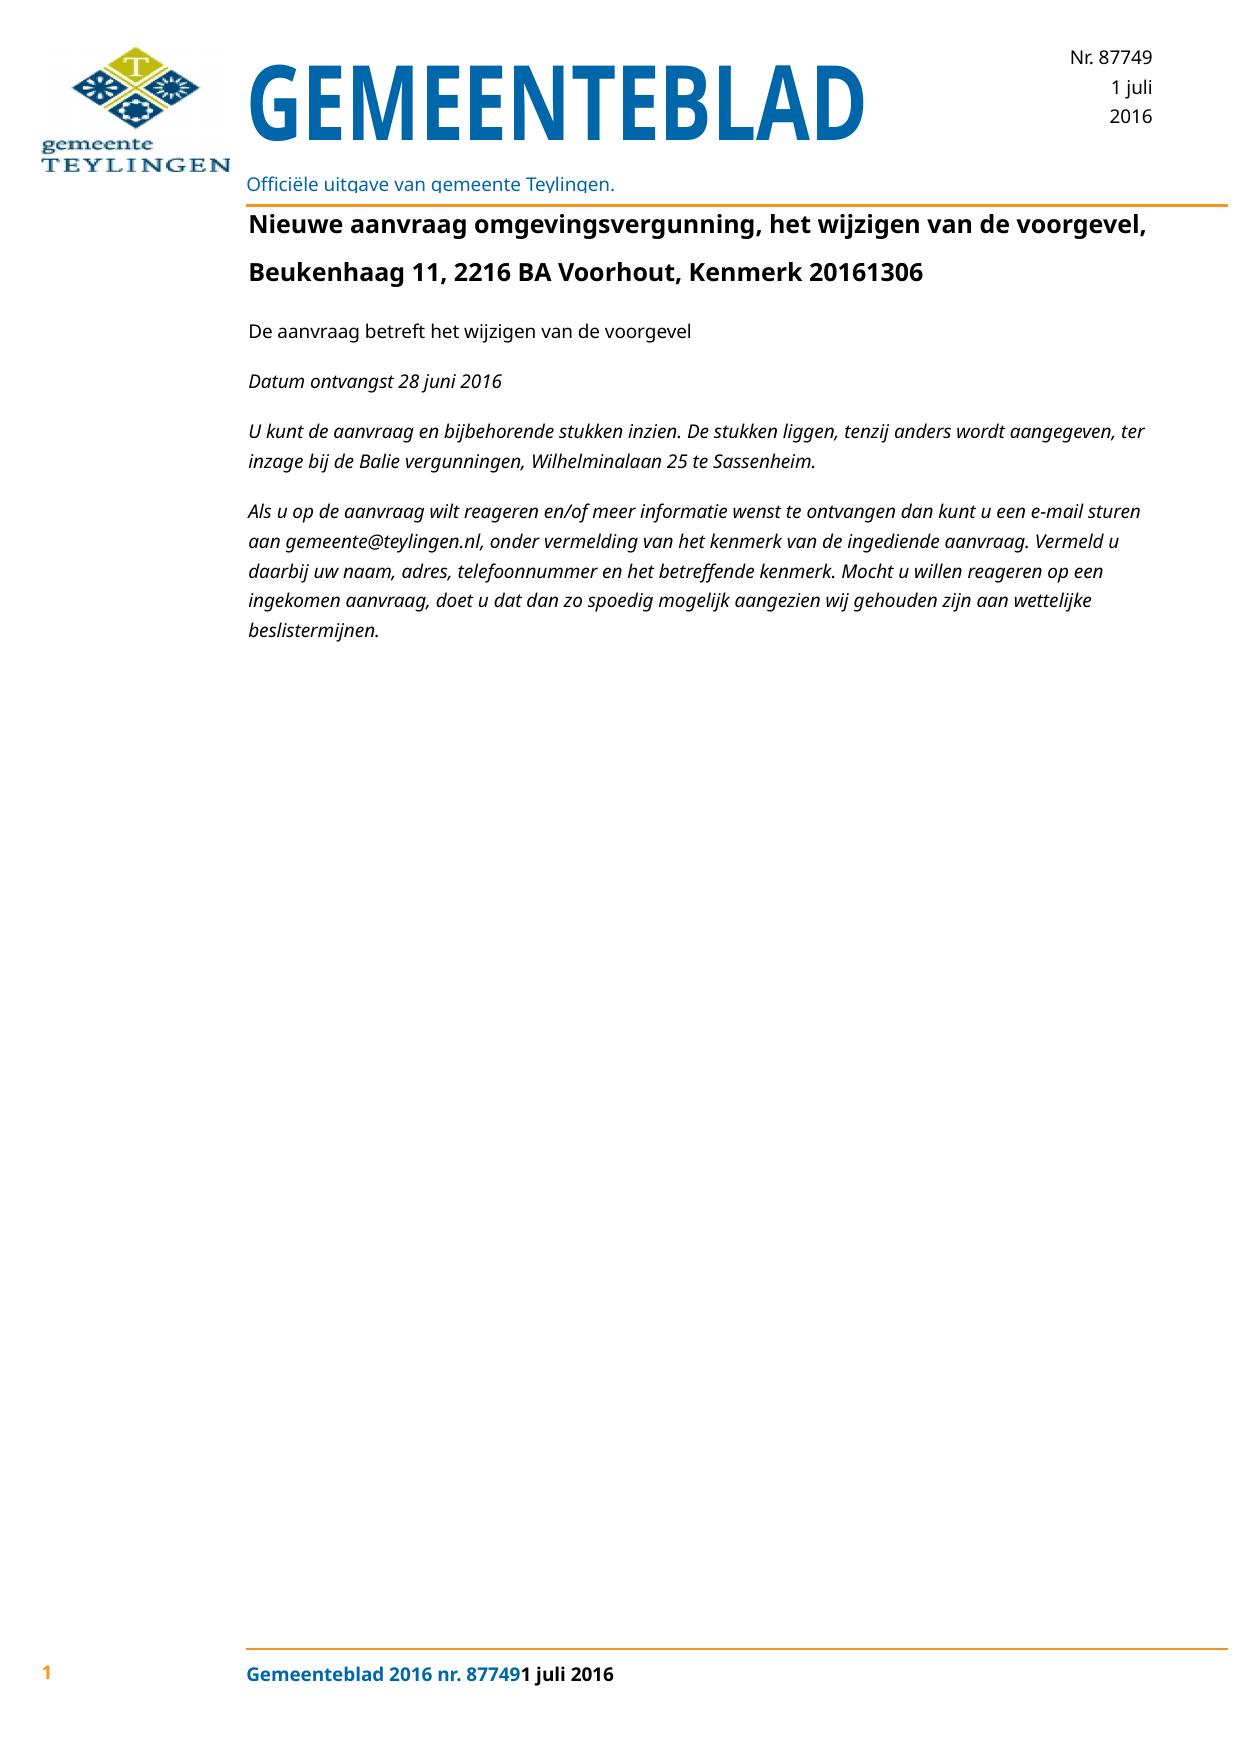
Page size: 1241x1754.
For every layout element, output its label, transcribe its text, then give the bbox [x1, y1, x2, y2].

text Datum ontvangst 28 juni 2016 [248, 368, 1152, 394]
text U kunt de aanvraag en bijbehorende stukken inzien. De stukken liggen, tenzij anders wordt aangegeven, ter inzage bij de Balie vergunningen, Wilhelminalaan 25 te Sassenheim. [248, 419, 1152, 474]
text Als u op de aanvraag wilt reageren en/of meer informatie wenst te ontvangen dan kunt u een e-mail sturen aan gemeente@teylingen.nl, onder vermelding van het kenmerk van de ingediende aanvraag. Vermeld u daarbij uw naam, adres, telefoonnummer en het betreffende kenmerk. Mocht u willen reageren op een ingekomen aanvraag, doet u dat dan zo spoedig mogelijk aangezien wij gehouden zijn aan wettelijke beslistermijnen. [248, 499, 1152, 643]
text De aanvraag betreft het wijzigen van de voorgevel [248, 318, 1152, 344]
picture [41, 47, 231, 172]
text Nieuwe aanvraag omgevingsvergunning, het wijzigen van de voorgevel, Beukenhaag 11, 2216 BA Voorhout, Kenmerk 20161306 [248, 207, 1152, 288]
